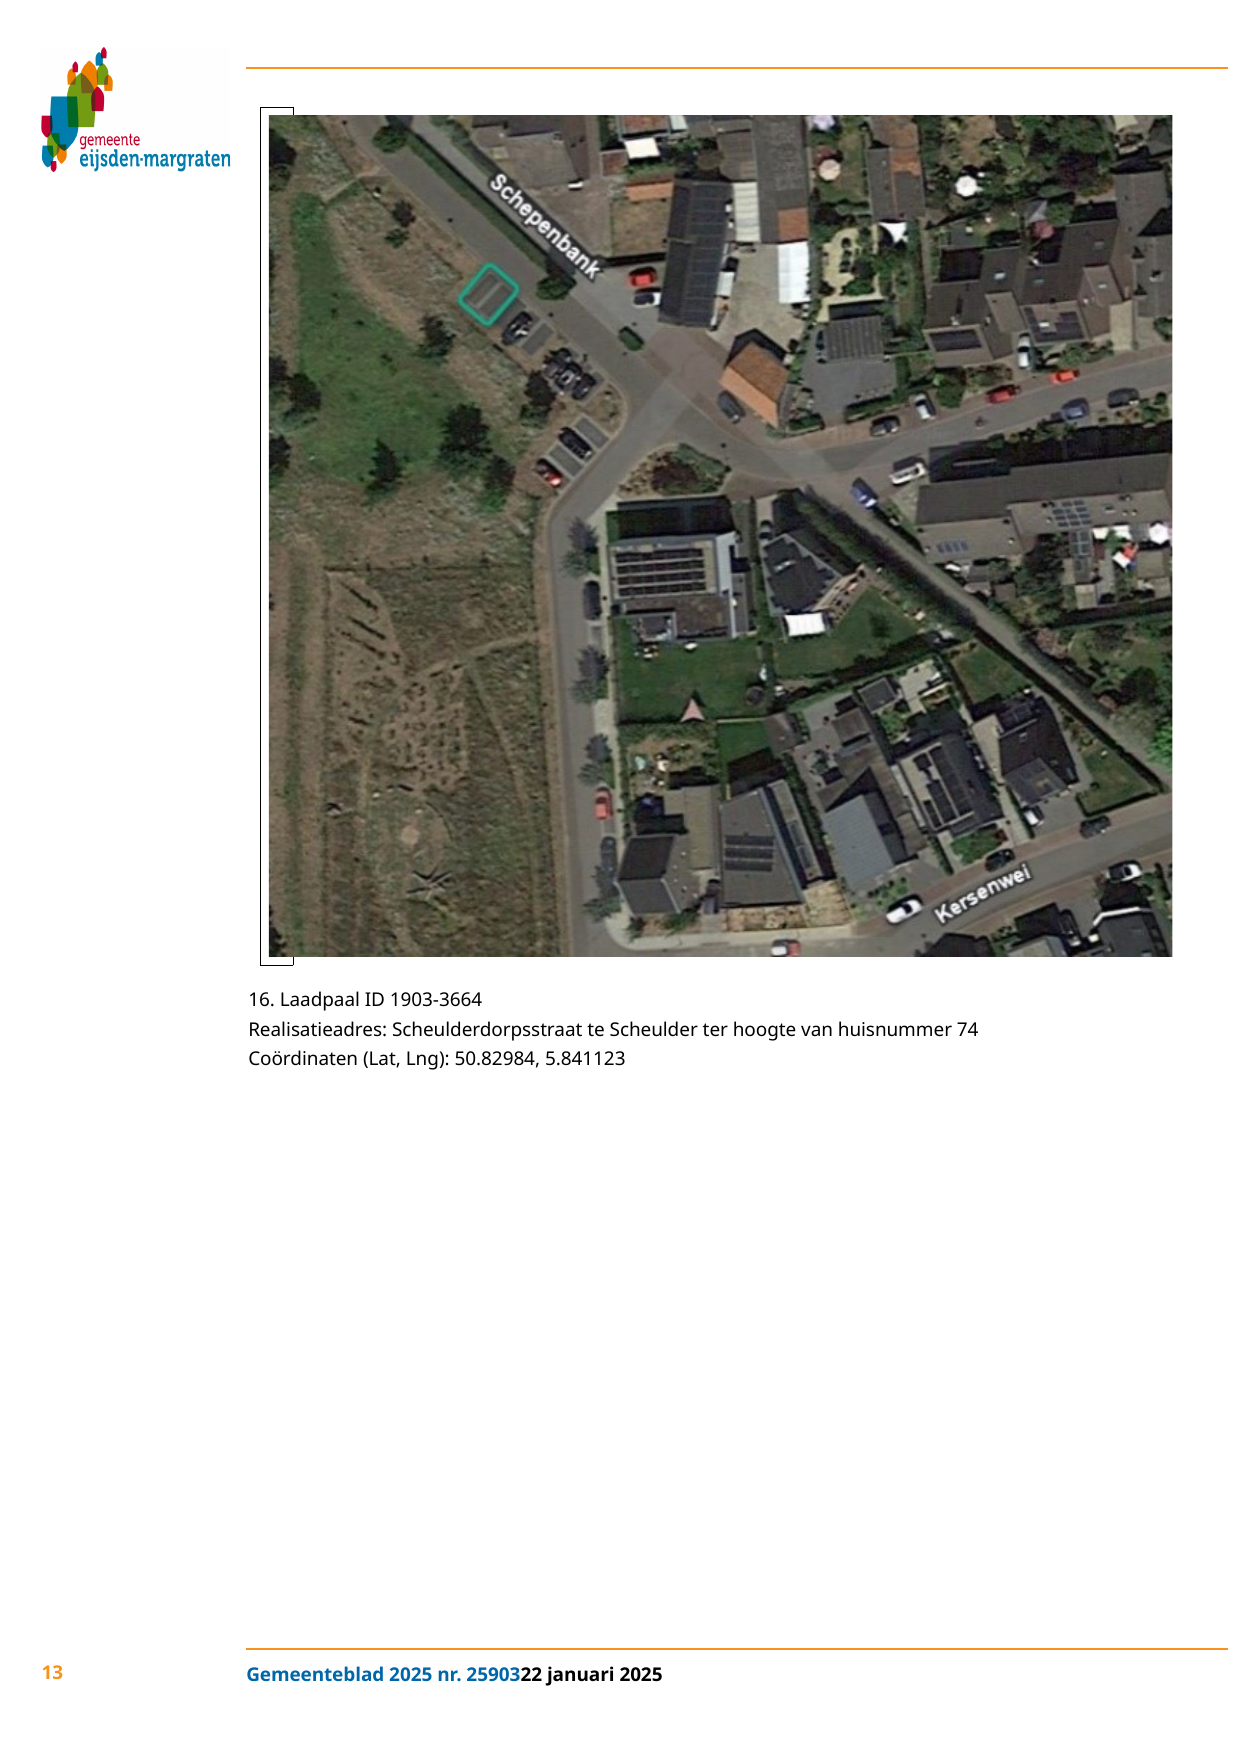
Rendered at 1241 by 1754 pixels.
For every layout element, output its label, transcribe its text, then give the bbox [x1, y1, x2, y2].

text 16. Laadpaal ID 1903-3664 [248, 986, 1152, 1012]
text Realisatieadres: Scheulderdorpsstraat te Scheulder ter hoogte van huisnummer 74 [248, 1016, 1152, 1042]
picture [41, 47, 231, 172]
picture [268, 115, 1173, 957]
text Coördinaten (Lat, Lng): 50.82984, 5.841123 [248, 1046, 1152, 1071]
